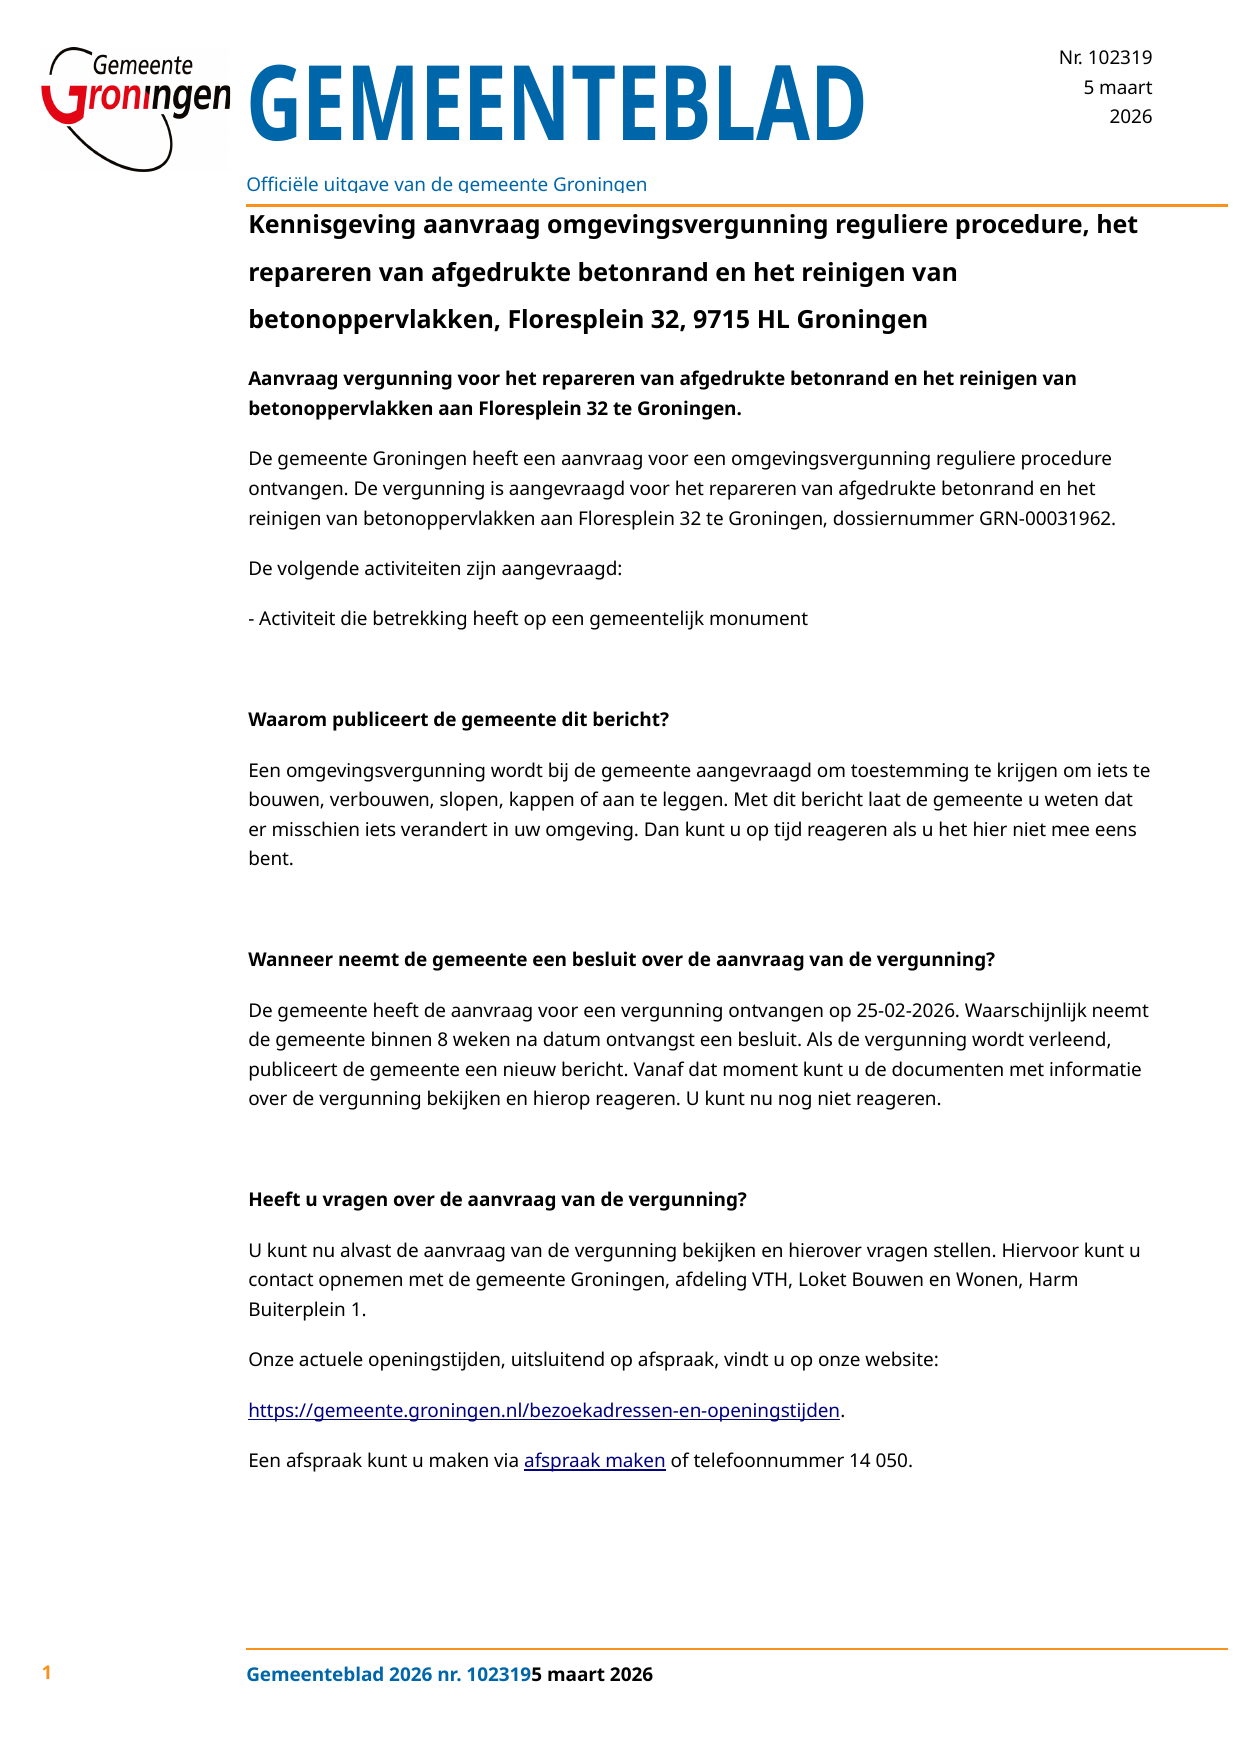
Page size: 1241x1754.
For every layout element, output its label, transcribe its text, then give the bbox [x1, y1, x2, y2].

text De gemeente heeft de aanvraag voor een vergunning ontvangen op 25-02-2026. Waarschijnlijk neemt de gemeente binnen 8 weken na datum ontvangst een besluit. Als de vergunning wordt verleend, publiceert de gemeente een nieuw bericht. Vanaf dat moment kunt u de documenten met informatie over de vergunning bekijken en hierop reageren. U kunt nu nog niet reageren. [248, 997, 1152, 1111]
picture [41, 47, 231, 172]
text Waarom publiceert de gemeente dit bericht? [248, 706, 1152, 732]
text Aanvraag vergunning voor het repareren van afgedrukte betonrand en het reinigen van betonoppervlakken aan Floresplein 32 te Groningen. [248, 366, 1152, 421]
text Een omgevingsvergunning wordt bij de gemeente aangevraagd om toestemming te krijgen om iets te bouwen, verbouwen, slopen, kappen of aan te leggen. Met dit bericht laat de gemeente u weten dat er misschien iets verandert in uw omgeving. Dan kunt u op tijd reageren als u het hier niet mee eens bent. [248, 757, 1152, 871]
text https://gemeente.groningen.nl/bezoekadressen-en-openingstijden. [248, 1397, 1152, 1422]
text Onze actuele openingstijden, uitsluitend op afspraak, vindt u op onze website: [248, 1346, 1152, 1372]
text Heeft u vragen over de aanvraag van de vergunning? [248, 1186, 1152, 1212]
text De volgende activiteiten zijn aangevraagd: [248, 555, 1152, 581]
text Kennisgeving aanvraag omgevingsvergunning reguliere procedure, het repareren van afgedrukte betonrand en het reinigen van betonoppervlakken, Floresplein 32, 9715 HL Groningen [248, 207, 1152, 336]
text - Activiteit die betrekking heeft op een gemeentelijk monument [248, 606, 1152, 631]
text U kunt nu alvast de aanvraag van de vergunning bekijken en hierover vragen stellen. Hiervoor kunt u contact opnemen met de gemeente Groningen, afdeling VTH, Loket Bouwen en Wonen, Harm Buiterplein 1. [248, 1237, 1152, 1322]
text Wanneer neemt de gemeente een besluit over de aanvraag van de vergunning? [248, 946, 1152, 972]
text Een afspraak kunt u maken via afspraak maken of telefoonnummer 14 050. [248, 1447, 1152, 1473]
text De gemeente Groningen heeft een aanvraag voor een omgevingsvergunning reguliere procedure ontvangen. De vergunning is aangevraagd voor het repareren van afgedrukte betonrand en het reinigen van betonoppervlakken aan Floresplein 32 te Groningen, dossiernummer GRN-00031962. [248, 446, 1152, 530]
